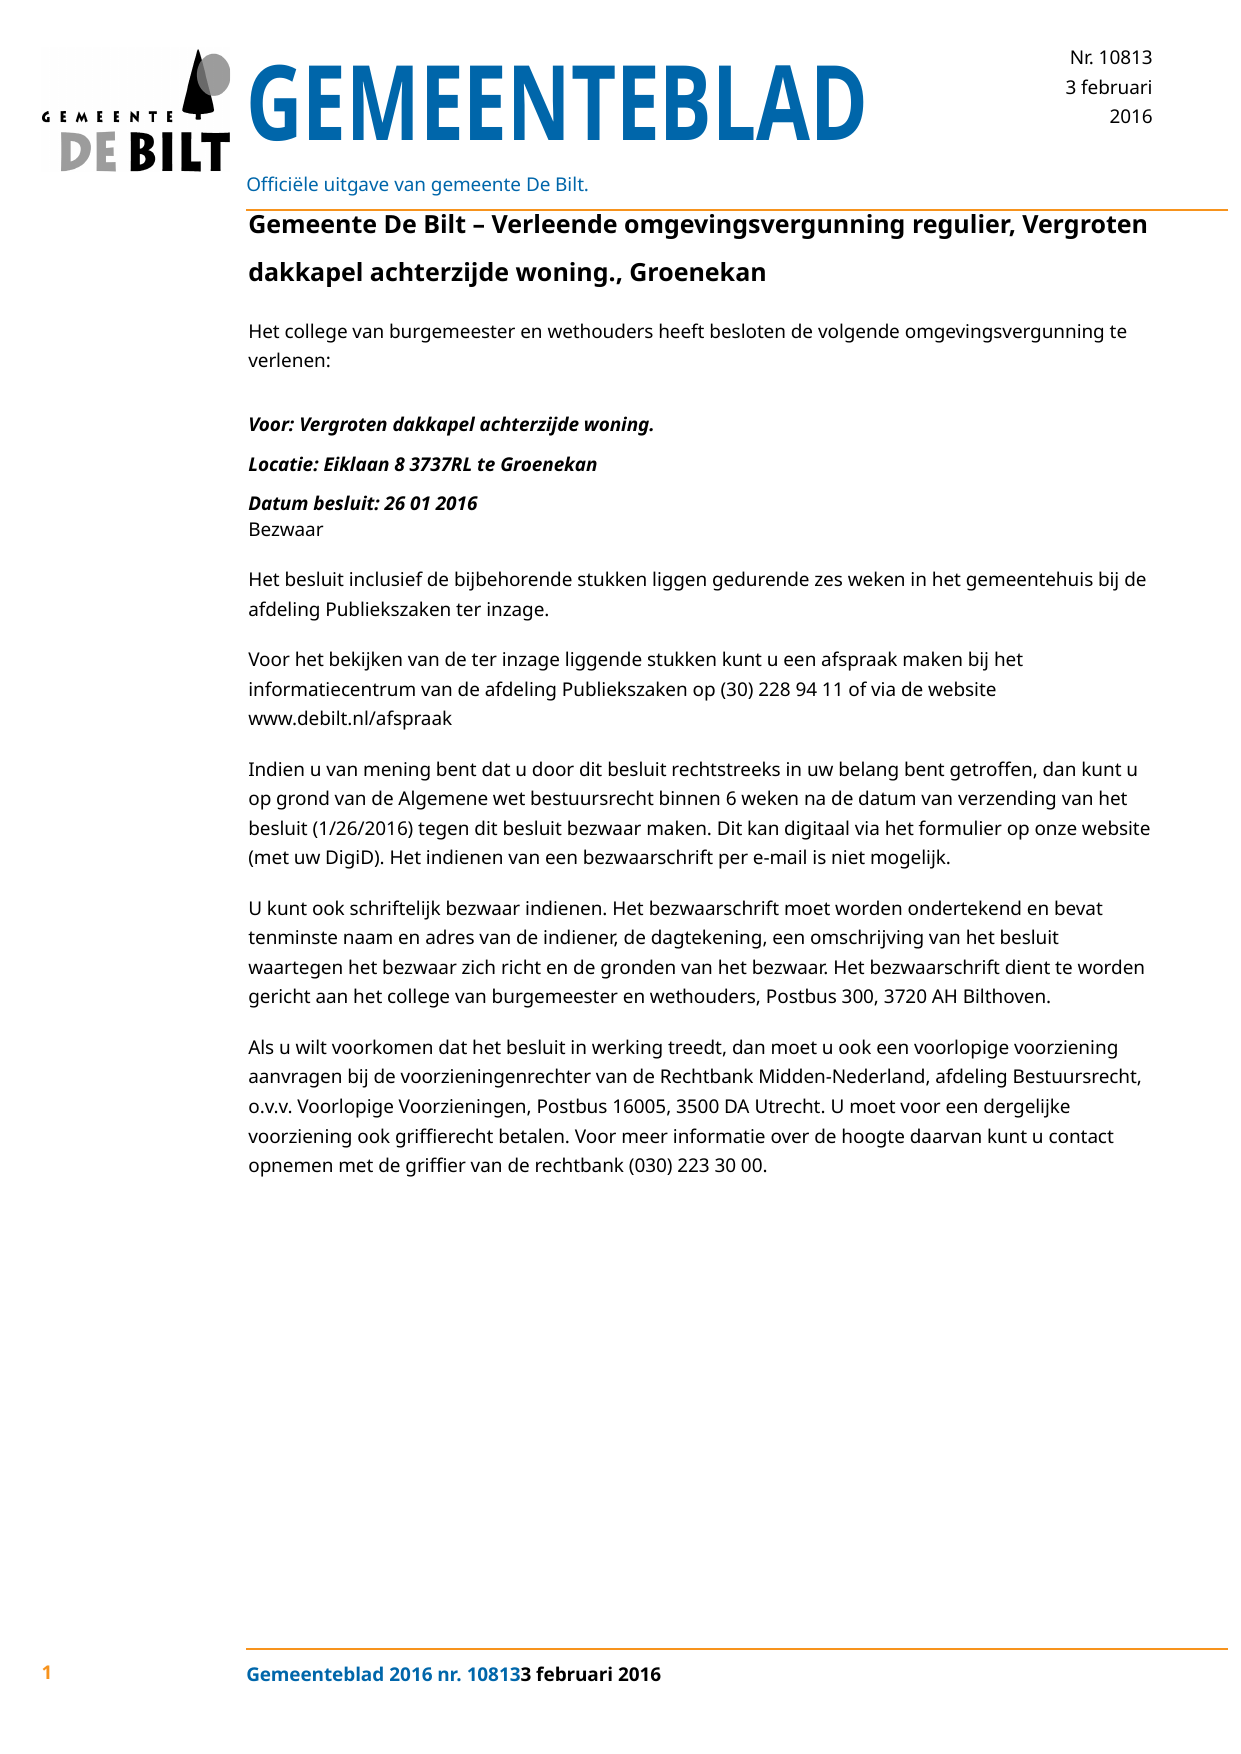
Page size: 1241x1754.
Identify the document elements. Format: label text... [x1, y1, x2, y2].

text Voor het bekijken van de ter inzage liggende stukken kunt u een afspraak maken bij het informatiecentrum van de afdeling Publiekszaken op (30) 228 94 11 of via de website www.debilt.nl/afspraak [248, 646, 1152, 731]
text Datum besluit: 26 01 2016 [248, 490, 1152, 516]
text Bezwaar [248, 516, 1152, 541]
text Het college van burgemeester en wethouders heeft besloten de volgende omgevingsvergunning te verlenen: [248, 318, 1152, 373]
picture [41, 47, 231, 172]
text Gemeente De Bilt – Verleende omgevingsvergunning regulier, Vergroten dakkapel achterzijde woning., Groenekan [248, 211, 1152, 288]
text Als u wilt voorkomen dat het besluit in werking treedt, dan moet u ook een voorlopige voorziening aanvragen bij de voorzieningenrechter van de Rechtbank Midden-Nederland, afdeling Bestuursrecht, o.v.v. Voorlopige Voorzieningen, Postbus 16005, 3500 DA Utrecht. U moet voor een dergelijke voorziening ook griffierecht betalen. Voor meer informatie over de hoogte daarvan kunt u contact opnemen met de griffier van de rechtbank (030) 223 30 00. [248, 1034, 1152, 1178]
text Indien u van mening bent dat u door dit besluit rechtstreeks in uw belang bent getroffen, dan kunt u op grond van de Algemene wet bestuursrecht binnen 6 weken na de datum van verzending van het besluit (1/26/2016) tegen dit besluit bezwaar maken. Dit kan digitaal via het formulier op onze website (met uw DigiD). Het indienen van een bezwaarschrift per e-mail is niet mogelijk. [248, 756, 1152, 870]
text U kunt ook schriftelijk bezwaar indienen. Het bezwaarschrift moet worden ondertekend en bevat tenminste naam en adres van de indiener, de dagtekening, een omschrijving van het besluit waartegen het bezwaar zich richt en de gronden van het bezwaar. Het bezwaarschrift dient te worden gericht aan het college van burgemeester en wethouders, Postbus 300, 3720 AH Bilthoven. [248, 895, 1152, 1009]
text Locatie: Eiklaan 8 3737RL te Groenekan [248, 451, 1152, 476]
text Het besluit inclusief de bijbehorende stukken liggen gedurende zes weken in het gemeentehuis bij de afdeling Publiekszaken ter inzage. [248, 566, 1152, 621]
text Voor: Vergroten dakkapel achterzijde woning. [248, 411, 1152, 437]
